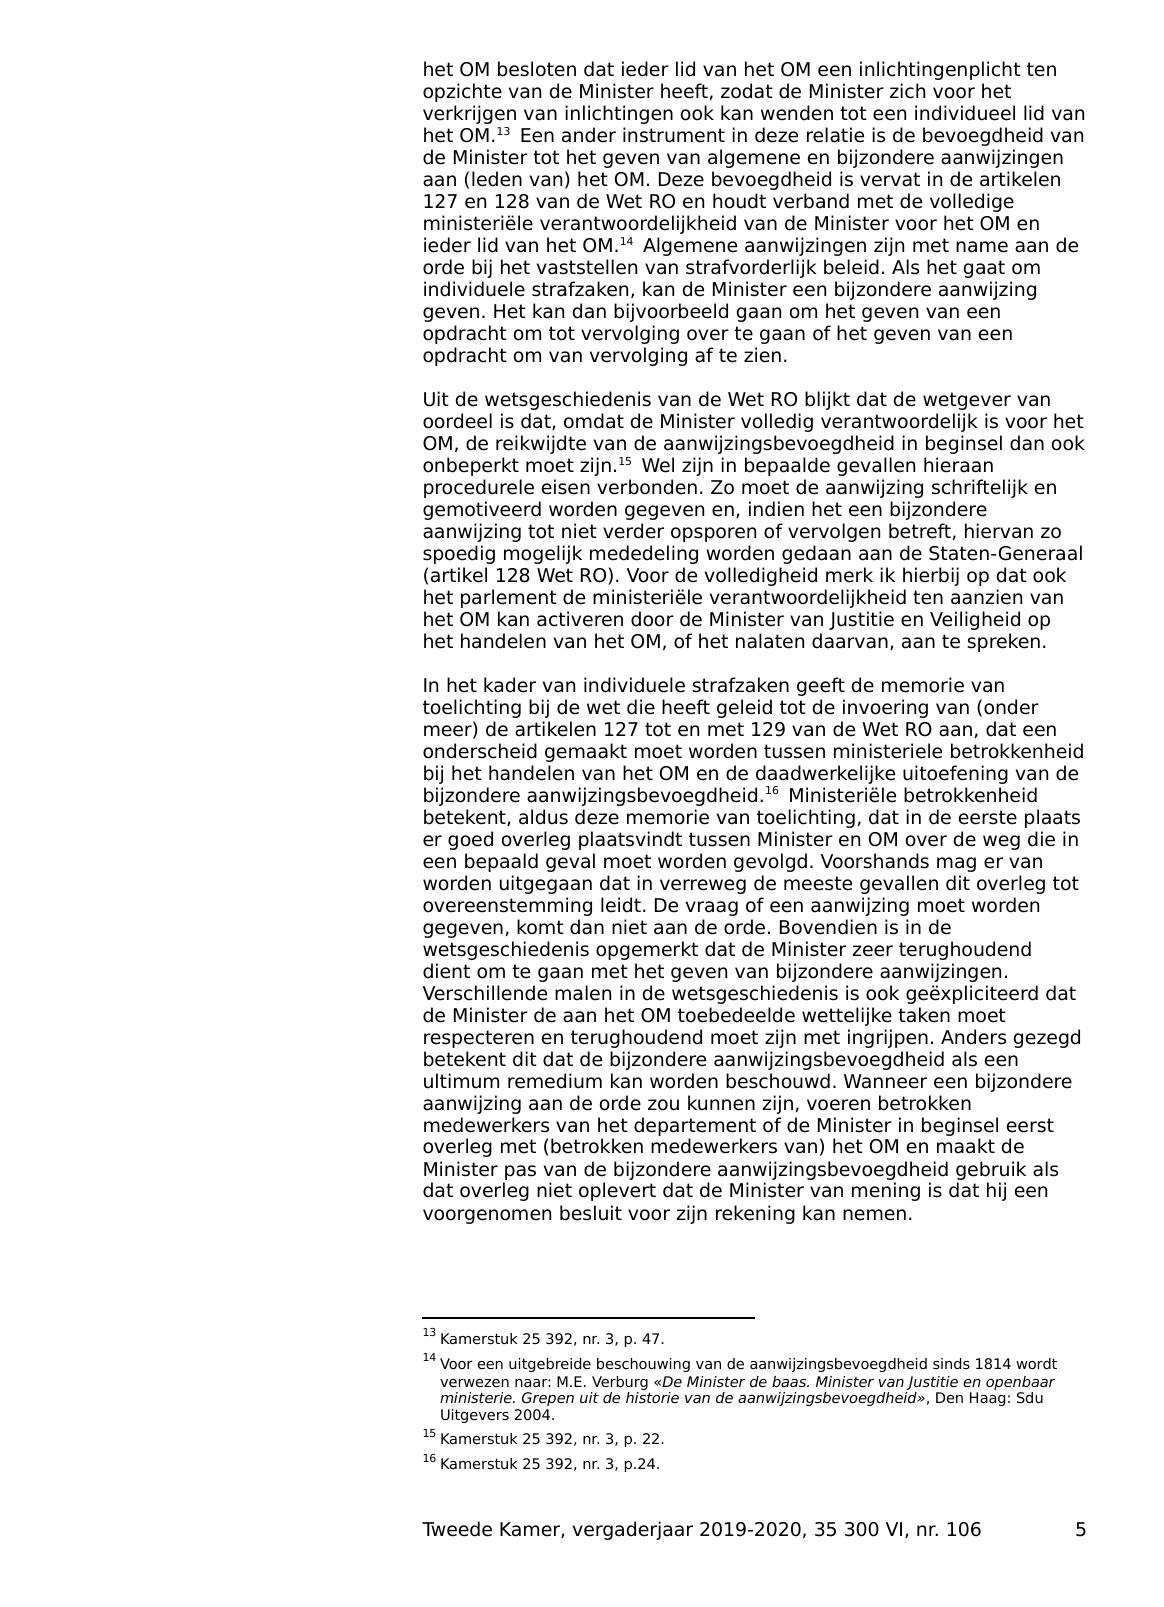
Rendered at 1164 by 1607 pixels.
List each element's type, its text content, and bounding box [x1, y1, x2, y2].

text Kamerstuk 25 392, nr. 3, p. 22. [422, 1427, 1087, 1449]
text Voor een uitgebreide beschouwing van de aanwijzingsbevoegdheid sinds 1814 wordt verwezen naar: M.E. Verburg «De Minister de baas. Minister van Justitie en openbaar ministerie. Grepen uit de historie van de aanwijzingsbevoegdheid», Den Haag: Sdu Uitgevers 2004. [422, 1352, 1087, 1424]
text het OM besloten dat ieder lid van het OM een inlichtingenplicht ten opzichte van de Minister heeft, zodat de Minister zich voor het verkrijgen van inlichtingen ook kan wenden tot een individueel lid van het OM. Een ander instrument in deze relatie is de bevoegdheid van de Minister tot het geven van algemene en bijzondere aanwijzingen aan (leden van) het OM. Deze bevoegdheid is vervat in de artikelen 127 en 128 van de Wet RO en houdt verband met de volledige ministeriële verantwoordelijkheid van de Minister voor het OM en ieder lid van het OM. Algemene aanwijzingen zijn met name aan de orde bij het vaststellen van strafvorderlijk beleid. Als het gaat om individuele strafzaken, kan de Minister een bijzondere aanwijzing geven. Het kan dan bijvoorbeeld gaan om het geven van een opdracht om tot vervolging over te gaan of het geven van een opdracht om van vervolging af te zien. [422, 59, 1087, 367]
text Kamerstuk 25 392, nr. 3, p.24. [422, 1452, 1087, 1474]
text In het kader van individuele strafzaken geeft de memorie van toelichting bij de wet die heeft geleid tot de invoering van (onder meer) de artikelen 127 tot en met 129 van de Wet RO aan, dat een onderscheid gemaakt moet worden tussen ministeriele betrokkenheid bij het handelen van het OM en de daadwerkelijke uitoefening van de bijzondere aanwijzingsbevoegdheid. Ministeriële betrokkenheid betekent, aldus deze memorie van toelichting, dat in de eerste plaats er goed overleg plaatsvindt tussen Minister en OM over de weg die in een bepaald geval moet worden gevolgd. Voorshands mag er van worden uitgegaan dat in verreweg de meeste gevallen dit overleg tot overeenstemming leidt. De vraag of een aanwijzing moet worden gegeven, komt dan niet aan de orde. Bovendien is in de wetsgeschiedenis opgemerkt dat de Minister zeer terughoudend dient om te gaan met het geven van bijzondere aanwijzingen. Verschillende malen in de wetsgeschiedenis is ook geëxpliciteerd dat de Minister de aan het OM toebedeelde wettelijke taken moet respecteren en terughoudend moet zijn met ingrijpen. Anders gezegd betekent dit dat de bijzondere aanwijzingsbevoegdheid als een ultimum remedium kan worden beschouwd. Wanneer een bijzondere aanwijzing aan de orde zou kunnen zijn, voeren betrokken medewerkers van het departement of de Minister in beginsel eerst overleg met (betrokken medewerkers van) het OM en maakt de Minister pas van de bijzondere aanwijzingsbevoegdheid gebruik als dat overleg niet oplevert dat de Minister van mening is dat hij een voorgenomen besluit voor zijn rekening kan nemen. [422, 675, 1087, 1224]
text Kamerstuk 25 392, nr. 3, p. 47. [422, 1327, 1087, 1349]
text Uit de wetsgeschiedenis van de Wet RO blijkt dat de wetgever van oordeel is dat, omdat de Minister volledig verantwoordelijk is voor het OM, de reikwijdte van de aanwijzingsbevoegdheid in beginsel dan ook onbeperkt moet zijn. Wel zijn in bepaalde gevallen hieraan procedurele eisen verbonden. Zo moet de aanwijzing schriftelijk en gemotiveerd worden gegeven en, indien het een bijzondere aanwijzing tot niet verder opsporen of vervolgen betreft, hiervan zo spoedig mogelijk mededeling worden gedaan aan de Staten-Generaal (artikel 128 Wet RO). Voor de volledigheid merk ik hierbij op dat ook het parlement de ministeriële verantwoordelijkheid ten aanzien van het OM kan activeren door de Minister van Justitie en Veiligheid op het handelen van het OM, of het nalaten daarvan, aan te spreken. [422, 389, 1087, 653]
